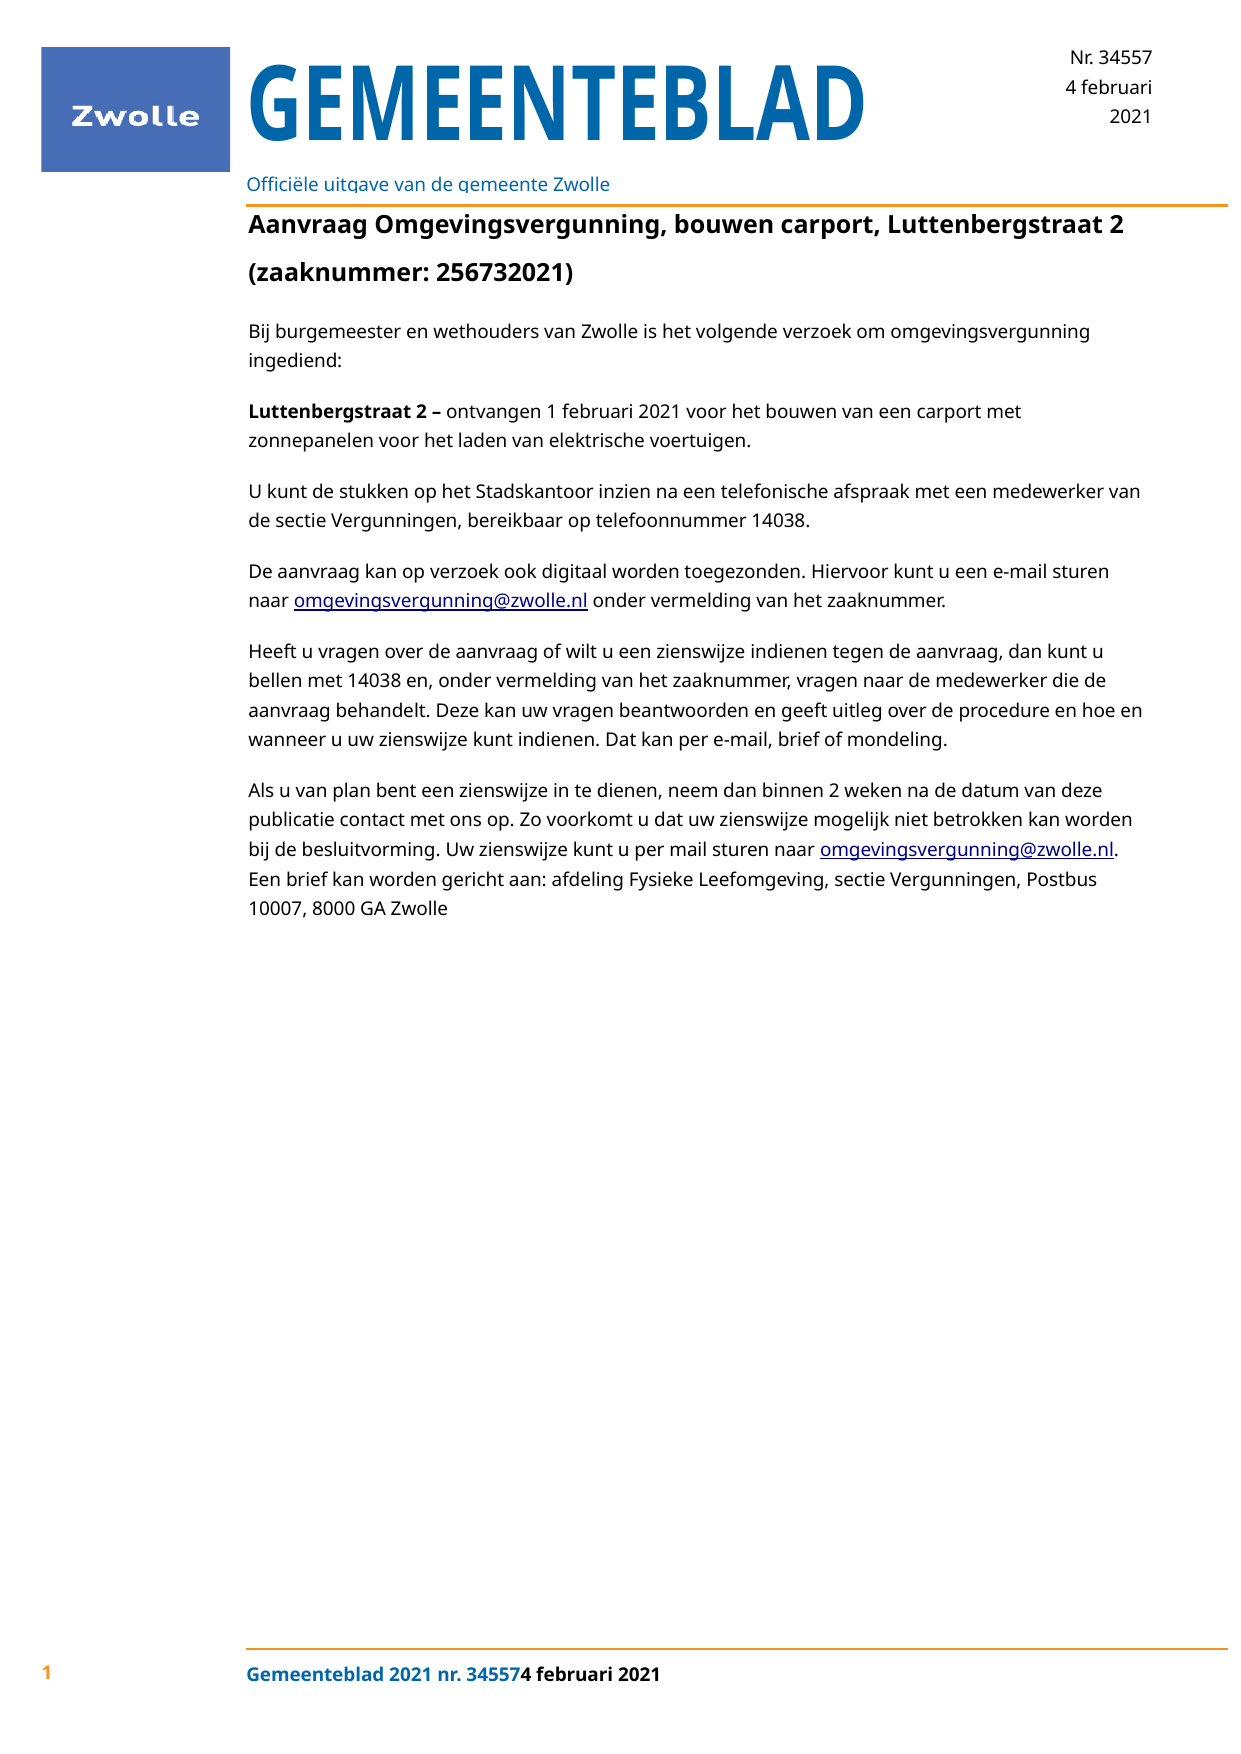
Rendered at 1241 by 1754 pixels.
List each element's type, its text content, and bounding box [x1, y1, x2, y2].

text Aanvraag Omgevingsvergunning, bouwen carport, Luttenbergstraat 2 (zaaknummer: 256732021) [248, 207, 1152, 288]
text Als u van plan bent een zienswijze in te dienen, neem dan binnen 2 weken na de datum van deze publicatie contact met ons op. Zo voorkomt u dat uw zienswijze mogelijk niet betrokken kan worden bij de besluitvorming. Uw zienswijze kunt u per mail sturen naar omgevingsvergunning@zwolle.nl. Een brief kan worden gericht aan: afdeling Fysieke Leefomgeving, sectie Vergunningen, Postbus 10007, 8000 GA Zwolle [248, 777, 1152, 921]
text Luttenbergstraat 2 – ontvangen 1 februari 2021 voor het bouwen van een carport met zonnepanelen voor het laden van elektrische voertuigen. [248, 398, 1152, 453]
text De aanvraag kan op verzoek ook digitaal worden toegezonden. Hiervoor kunt u een e-mail sturen naar omgevingsvergunning@zwolle.nl onder vermelding van het zaaknummer. [248, 558, 1152, 613]
text Bij burgemeester en wethouders van Zwolle is het volgende verzoek om omgevingsvergunning ingediend: [248, 318, 1152, 373]
text Heeft u vragen over de aanvraag of wilt u een zienswijze indienen tegen de aanvraag, dan kunt u bellen met 14038 en, onder vermelding van het zaaknummer, vragen naar de medewerker die de aanvraag behandelt. Deze kan uw vragen beantwoorden en geeft uitleg over de procedure en hoe en wanneer u uw zienswijze kunt indienen. Dat kan per e-mail, brief of mondeling. [248, 638, 1152, 752]
picture [41, 47, 231, 172]
text U kunt de stukken op het Stadskantoor inzien na een telefonische afspraak met een medewerker van de sectie Vergunningen, bereikbaar op telefoonnummer 14038. [248, 478, 1152, 533]
